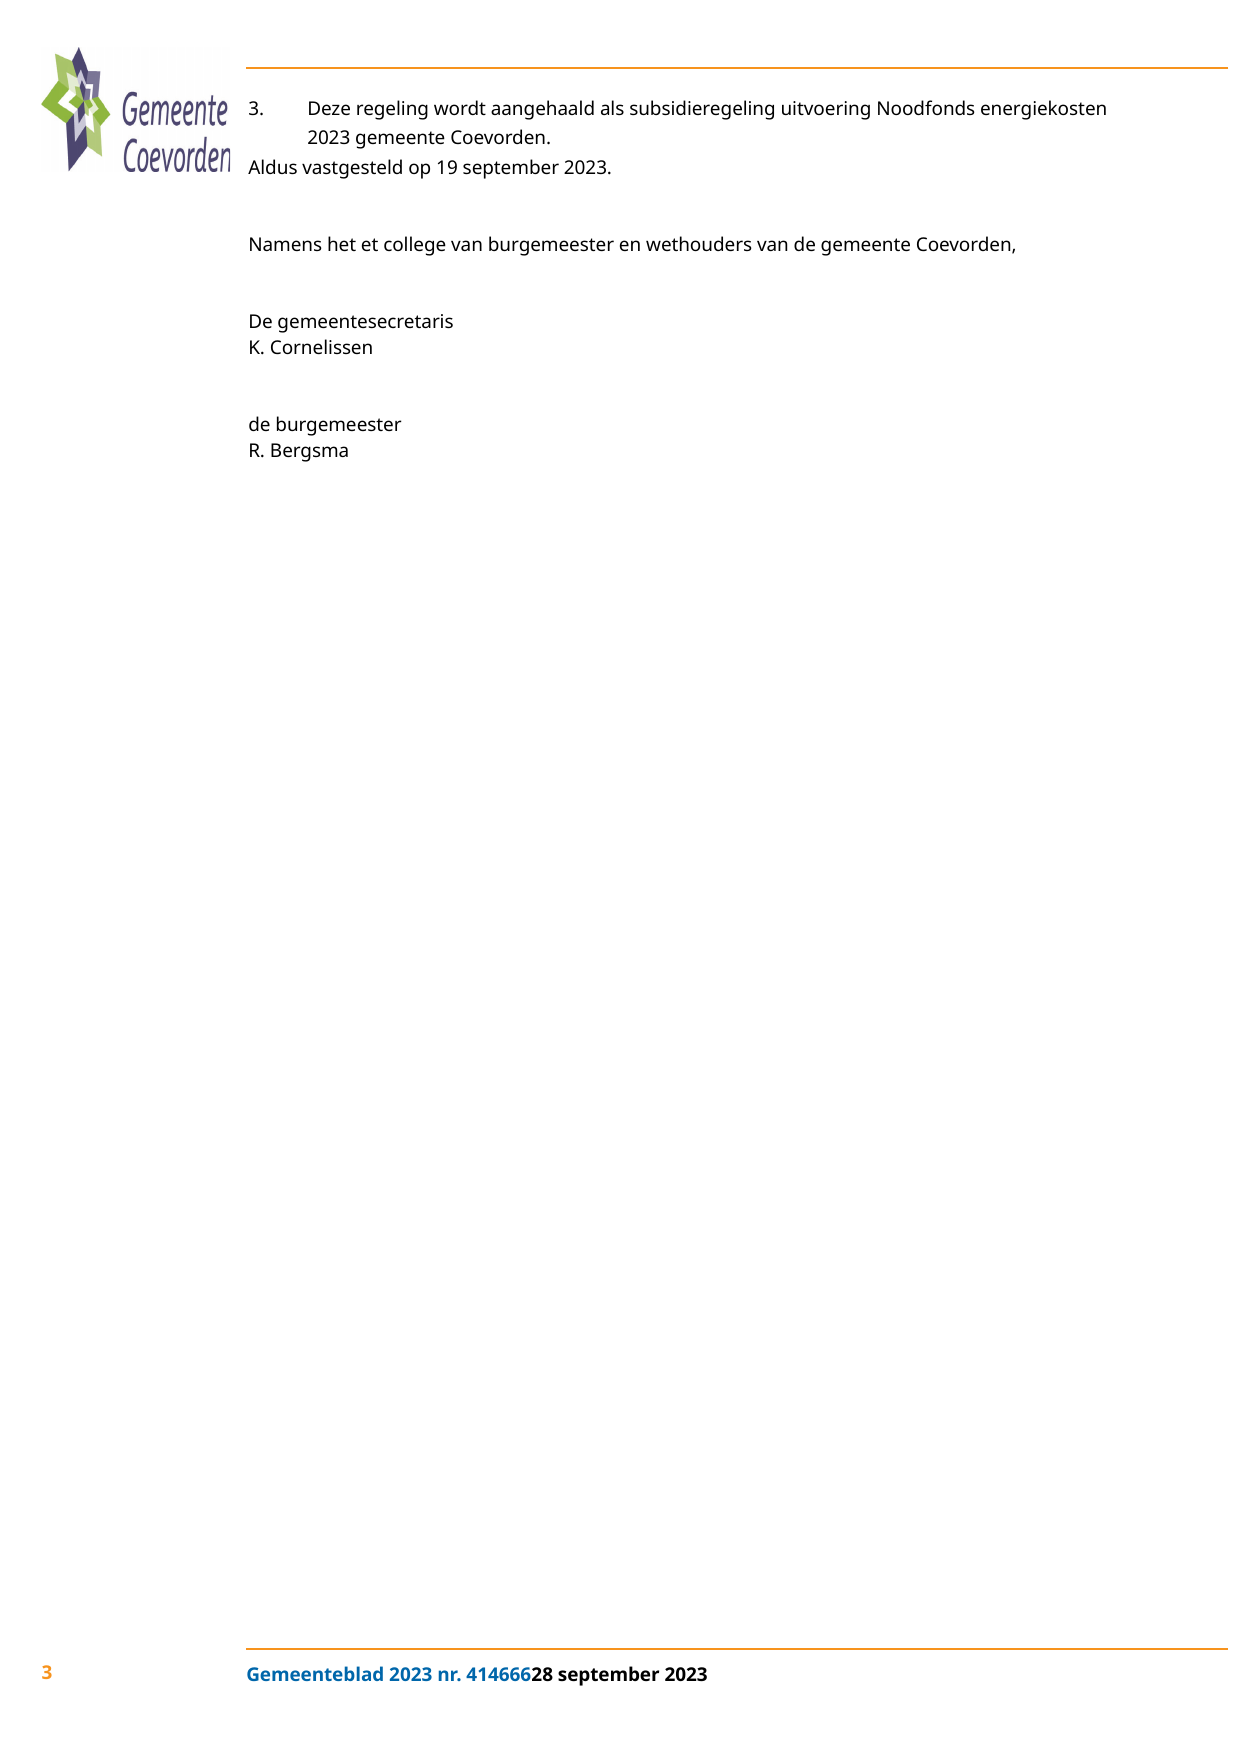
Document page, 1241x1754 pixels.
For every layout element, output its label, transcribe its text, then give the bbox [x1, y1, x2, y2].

text De gemeentesecretaris [248, 308, 1152, 334]
list Deze regeling wordt aangehaald als subsidieregeling uitvoering Noodfonds energiekosten 2023 gemeente Coevorden. [248, 95, 1152, 150]
picture [41, 47, 231, 172]
text Namens het et college van burgemeester en wethouders van de gemeente Coevorden, [248, 231, 1152, 257]
text K. Cornelissen [248, 334, 1152, 360]
text de burgemeester [248, 411, 1152, 437]
text R. Bergsma [248, 437, 1152, 463]
text Aldus vastgesteld op 19 september 2023. [248, 154, 1152, 180]
